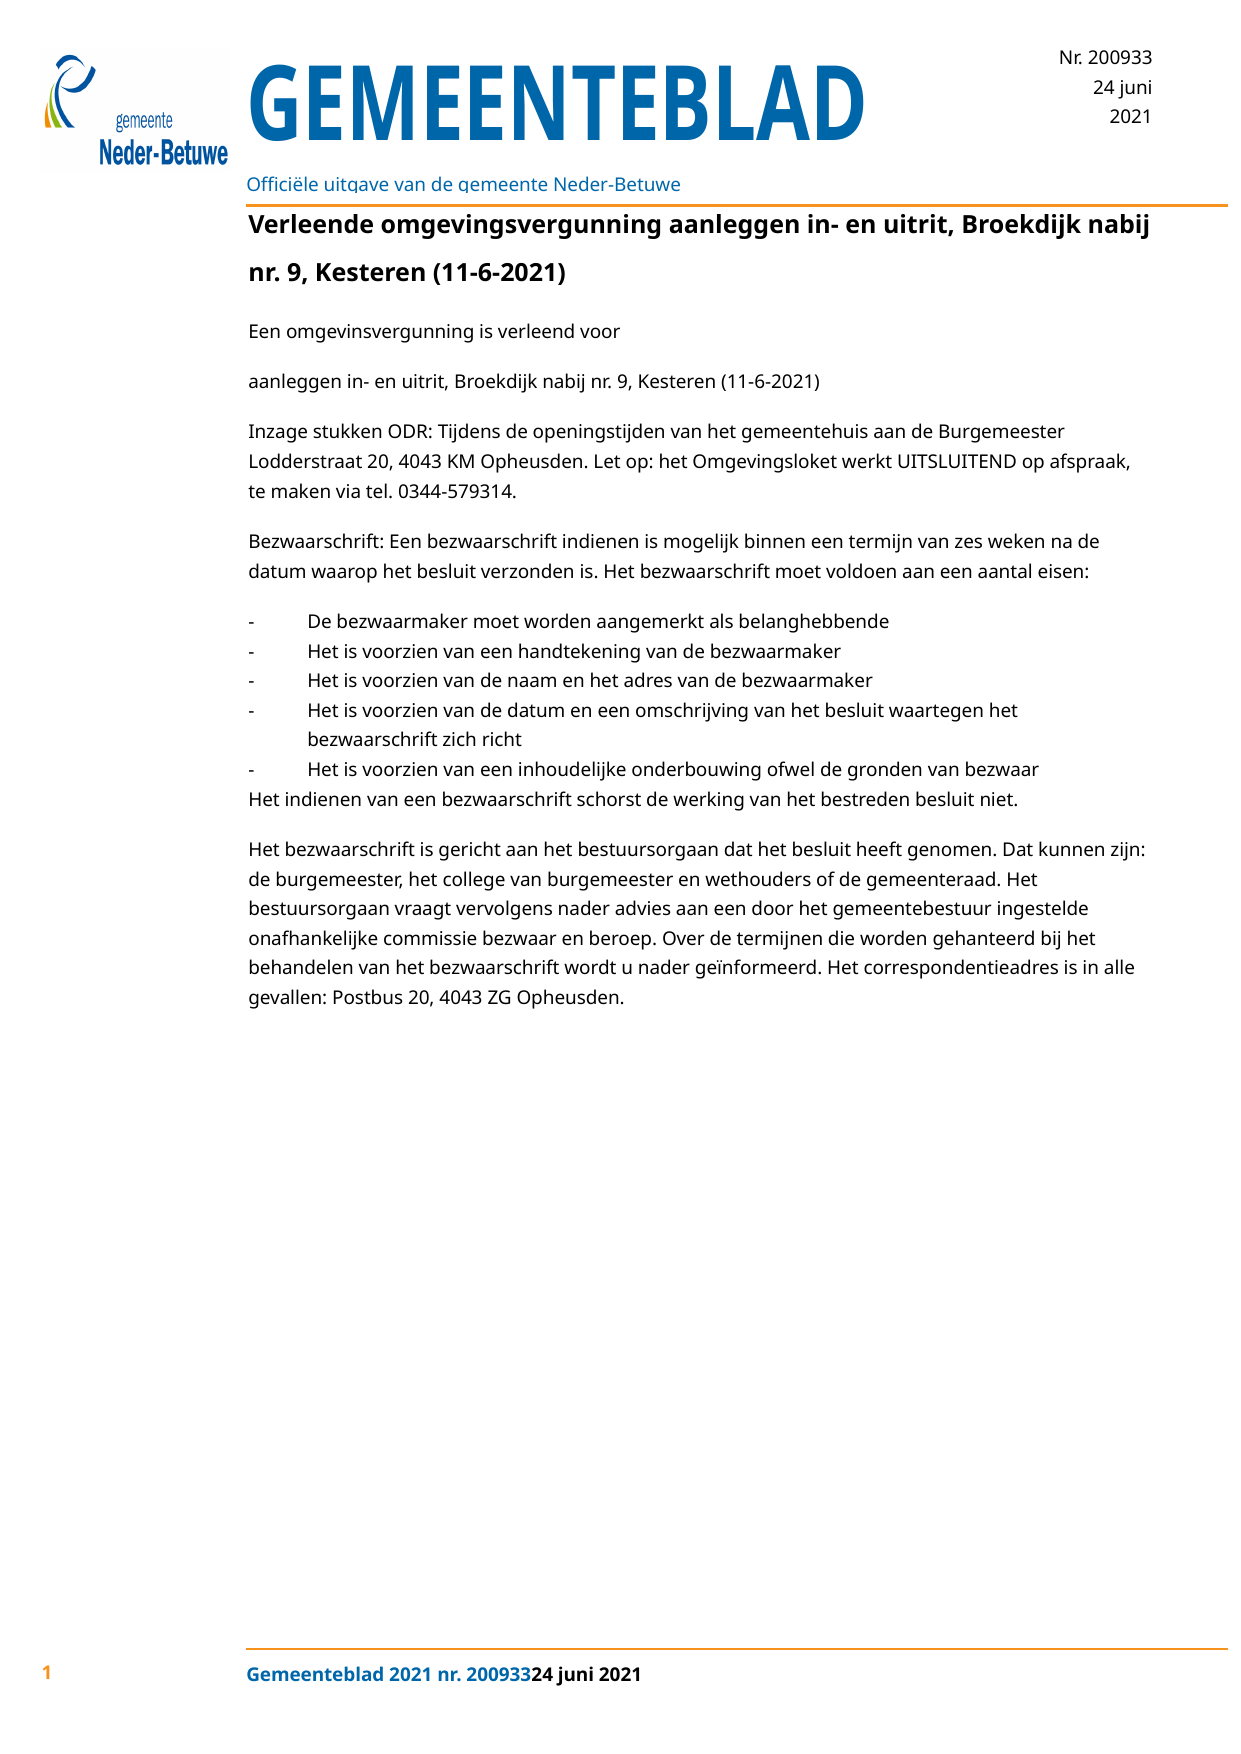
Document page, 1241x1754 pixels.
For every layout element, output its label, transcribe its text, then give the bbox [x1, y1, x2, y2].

text Verleende omgevingsvergunning aanleggen in- en uitrit, Broekdijk nabij nr. 9, Kesteren (11-6-2021) [248, 207, 1152, 288]
list Het is voorzien van de naam en het adres van de bezwaarmaker [248, 667, 1152, 693]
list Het is voorzien van de datum en een omschrijving van het besluit waartegen het bezwaarschrift zich richt [248, 697, 1152, 752]
picture [41, 47, 231, 172]
text Inzage stukken ODR: Tijdens de openingstijden van het gemeentehuis aan de Burgemeester Lodderstraat 20, 4043 KM Opheusden. Let op: het Omgevingsloket werkt UITSLUITEND op afspraak, te maken via tel. 0344-579314. [248, 419, 1152, 504]
text Bezwaarschrift: Een bezwaarschrift indienen is mogelijk binnen een termijn van zes weken na de datum waarop het besluit verzonden is. Het bezwaarschrift moet voldoen aan een aantal eisen: [248, 528, 1152, 584]
list Het is voorzien van een handtekening van de bezwaarmaker [248, 638, 1152, 664]
list De bezwaarmaker moet worden aangemerkt als belanghebbende [248, 608, 1152, 634]
text Het indienen van een bezwaarschrift schorst de werking van het bestreden besluit niet. [248, 786, 1152, 812]
text Het bezwaarschrift is gericht aan het bestuursorgaan dat het besluit heeft genomen. Dat kunnen zijn: de burgemeester, het college van burgemeester en wethouders of de gemeenteraad. Het bestuursorgaan vraagt vervolgens nader advies aan een door het gemeentebestuur ingestelde onafhankelijke commissie bezwaar en beroep. Over de termijnen die worden gehanteerd bij het behandelen van het bezwaarschrift wordt u nader geïnformeerd. Het correspondentieadres is in alle gevallen: Postbus 20, 4043 ZG Opheusden. [248, 836, 1152, 1010]
list Het is voorzien van een inhoudelijke onderbouwing ofwel de gronden van bezwaar [248, 756, 1152, 782]
text Een omgevinsvergunning is verleend voor [248, 318, 1152, 344]
text aanleggen in- en uitrit, Broekdijk nabij nr. 9, Kesteren (11-6-2021) [248, 368, 1152, 394]
